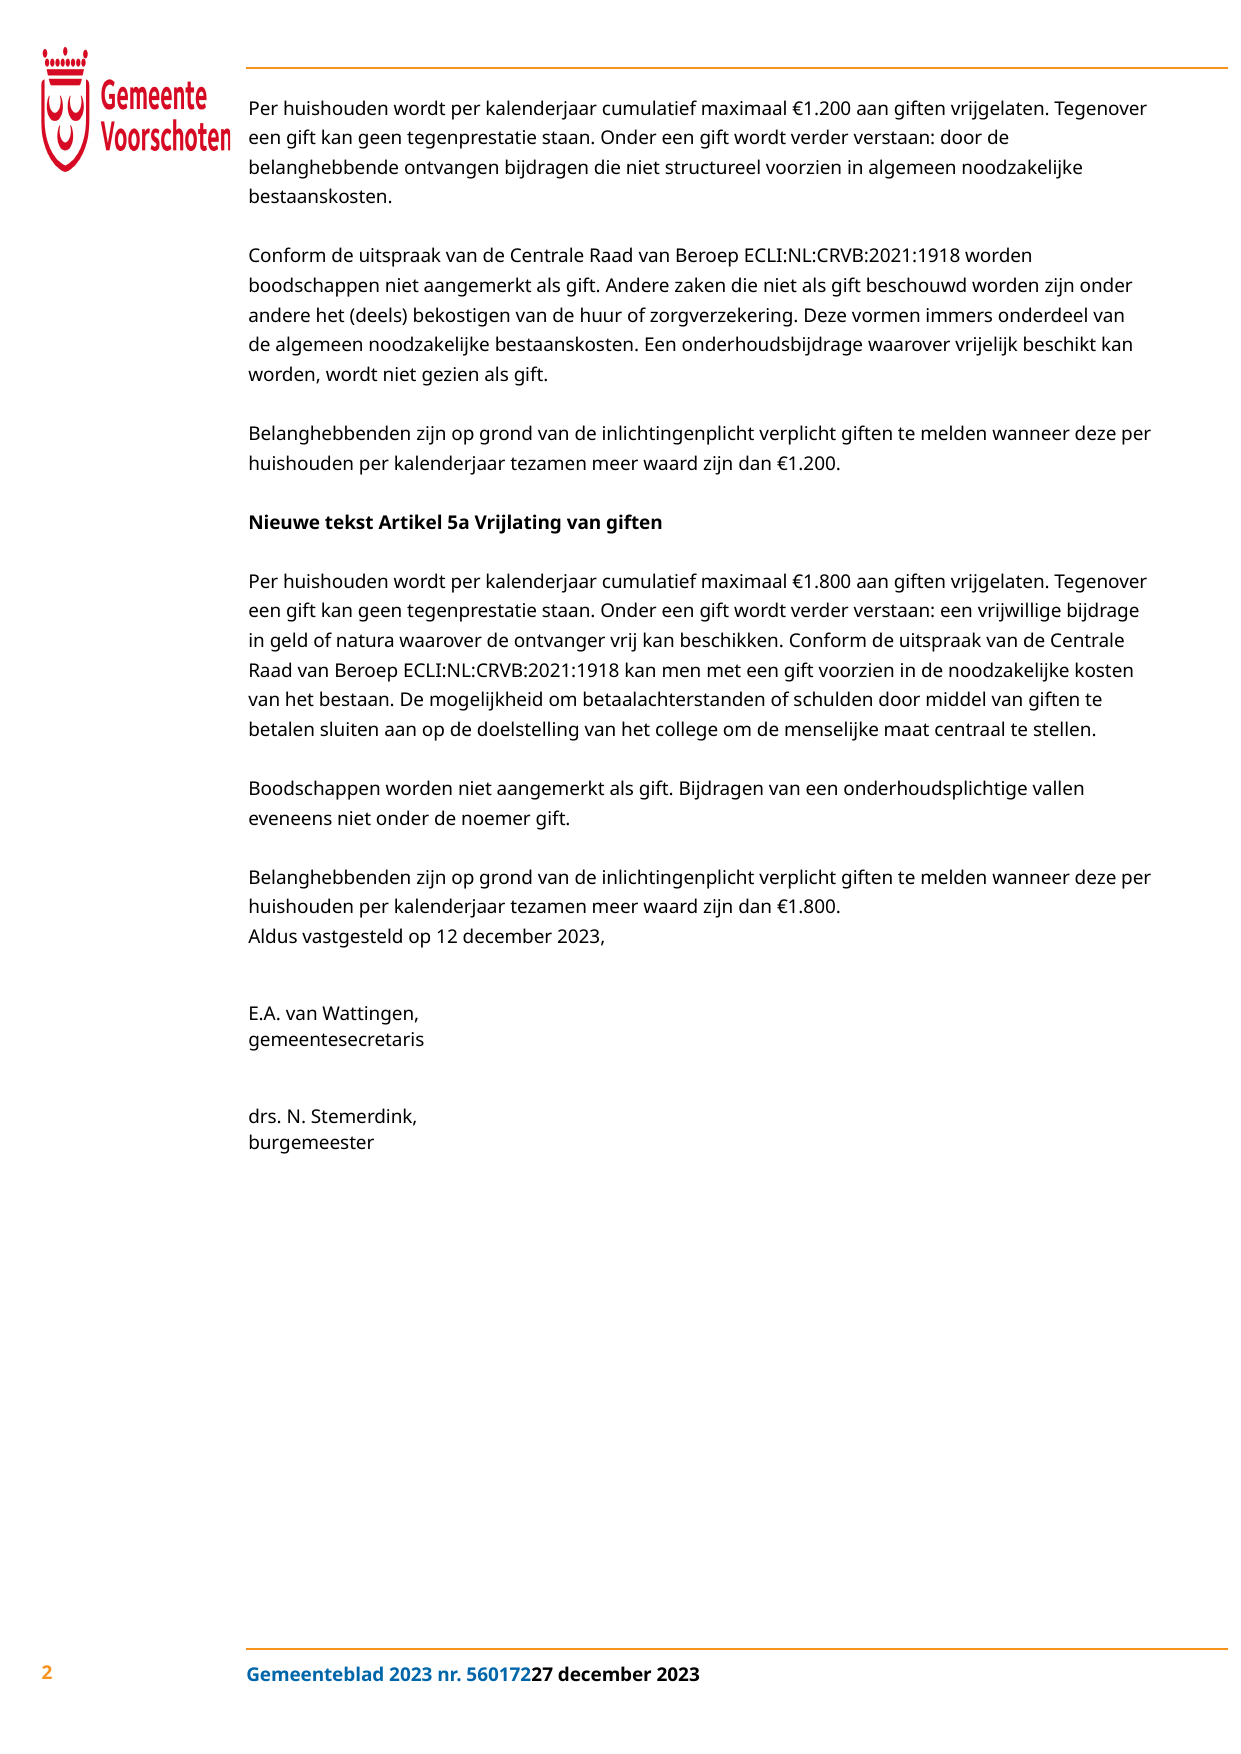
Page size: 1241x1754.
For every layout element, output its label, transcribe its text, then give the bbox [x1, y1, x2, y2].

text Belanghebbenden zijn op grond van de inlichtingenplicht verplicht giften te melden wanneer deze per huishouden per kalenderjaar tezamen meer waard zijn dan €1.800. [248, 864, 1152, 919]
text Per huishouden wordt per kalenderjaar cumulatief maximaal €1.200 aan giften vrijgelaten. Tegenover een gift kan geen tegenprestatie staan. Onder een gift wordt verder verstaan: door de belanghebbende ontvangen bijdragen die niet structureel voorzien in algemeen noodzakelijke bestaanskosten. [248, 95, 1152, 209]
picture [41, 47, 231, 172]
text Belanghebbenden zijn op grond van de inlichtingenplicht verplicht giften te melden wanneer deze per huishouden per kalenderjaar tezamen meer waard zijn dan €1.200. [248, 420, 1152, 476]
text E.A. van Wattingen, [248, 1000, 1152, 1026]
text Nieuwe tekst Artikel 5a Vrijlating van giften [248, 509, 1152, 535]
text Aldus vastgesteld op 12 december 2023, [248, 923, 1152, 949]
text Boodschappen worden niet aangemerkt als gift. Bijdragen van een onderhoudsplichtige vallen eveneens niet onder de noemer gift. [248, 775, 1152, 831]
text drs. N. Stemerdink, [248, 1103, 1152, 1129]
text burgemeester [248, 1129, 1152, 1155]
text Conform de uitspraak van de Centrale Raad van Beroep ECLI:NL:CRVB:2021:1918 worden boodschappen niet aangemerkt als gift. Andere zaken die niet als gift beschouwd worden zijn onder andere het (deels) bekostigen van de huur of zorgverzekering. Deze vormen immers onderdeel van de algemeen noodzakelijke bestaanskosten. Een onderhoudsbijdrage waarover vrijelijk beschikt kan worden, wordt niet gezien als gift. [248, 243, 1152, 387]
text gemeentesecretaris [248, 1026, 1152, 1052]
text Per huishouden wordt per kalenderjaar cumulatief maximaal €1.800 aan giften vrijgelaten. Tegenover een gift kan geen tegenprestatie staan. Onder een gift wordt verder verstaan: een vrijwillige bijdrage in geld of natura waarover de ontvanger vrij kan beschikken. Conform de uitspraak van de Centrale Raad van Beroep ECLI:NL:CRVB:2021:1918 kan men met een gift voorzien in de noodzakelijke kosten van het bestaan. De mogelijkheid om betaalachterstanden of schulden door middel van giften te betalen sluiten aan op de doelstelling van het college om de menselijke maat centraal te stellen. [248, 568, 1152, 742]
